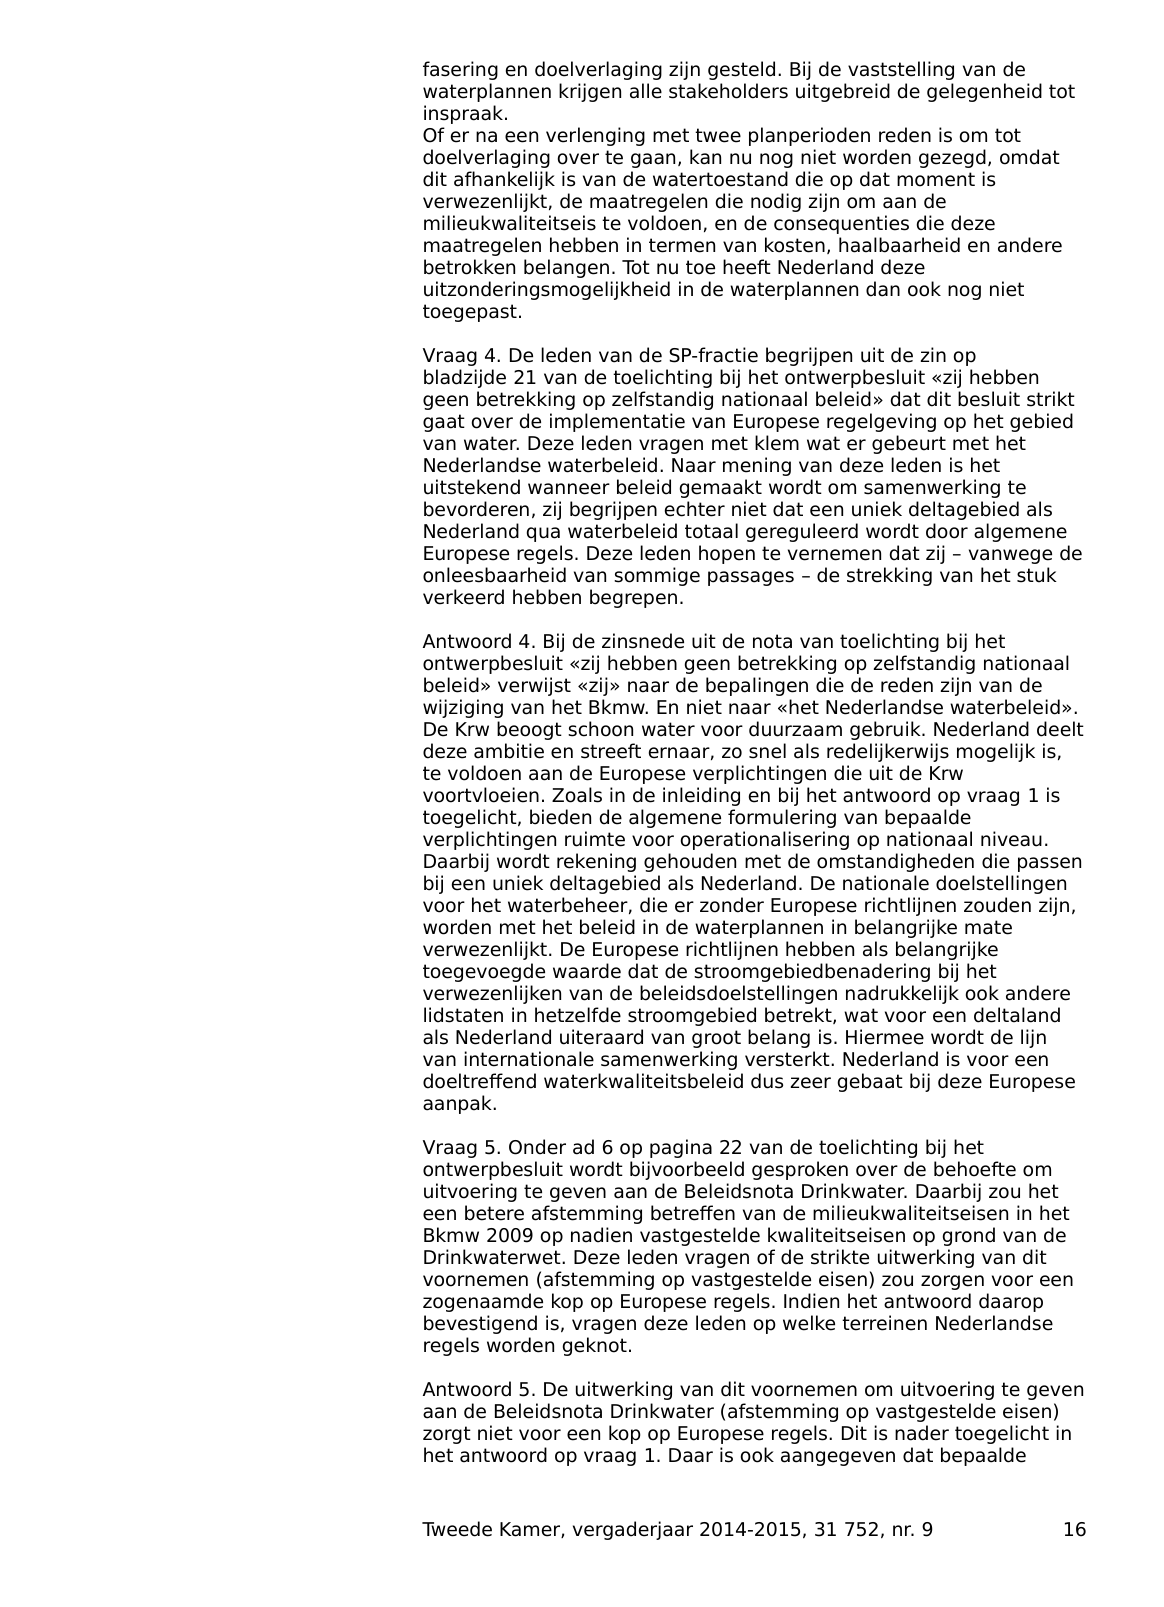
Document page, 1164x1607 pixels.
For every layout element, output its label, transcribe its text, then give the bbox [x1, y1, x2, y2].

text Vraag 5. Onder ad 6 op pagina 22 van de toelichting bij het ontwerpbesluit wordt bijvoorbeeld gesproken over de behoefte om uitvoering te geven aan de Beleidsnota Drinkwater. Daarbij zou het een betere afstemming betreffen van de milieukwaliteitseisen in het Bkmw 2009 op nadien vastgestelde kwaliteitseisen op grond van de Drinkwaterwet. Deze leden vragen of de strikte uitwerking van dit voornemen (afstemming op vastgestelde eisen) zou zorgen voor een zogenaamde kop op Europese regels. Indien het antwoord daarop bevestigend is, vragen deze leden op welke terreinen Nederlandse regels worden geknot. [422, 1137, 1087, 1356]
text Of er na een verlenging met twee planperioden reden is om tot doelverlaging over te gaan, kan nu nog niet worden gezegd, omdat dit afhankelijk is van de watertoestand die op dat moment is verwezenlijkt, de maatregelen die nodig zijn om aan de milieukwaliteitseis te voldoen, en de consequenties die deze maatregelen hebben in termen van kosten, haalbaarheid en andere betrokken belangen. Tot nu toe heeft Nederland deze uitzonderingsmogelijkheid in de waterplannen dan ook nog niet toegepast. [422, 125, 1087, 323]
text Antwoord 5. De uitwerking van dit voornemen om uitvoering te geven aan de Beleidsnota Drinkwater (afstemming op vastgestelde eisen) zorgt niet voor een kop op Europese regels. Dit is nader toegelicht in het antwoord op vraag 1. Daar is ook aangegeven dat bepaalde [422, 1379, 1087, 1467]
text Antwoord 4. Bij de zinsnede uit de nota van toelichting bij het ontwerpbesluit «zij hebben geen betrekking op zelfstandig nationaal beleid» verwijst «zij» naar de bepalingen die de reden zijn van de wijziging van het Bkmw. En niet naar «het Nederlandse waterbeleid». De Krw beoogt schoon water voor duurzaam gebruik. Nederland deelt deze ambitie en streeft ernaar, zo snel als redelijkerwijs mogelijk is, te voldoen aan de Europese verplichtingen die uit de Krw voortvloeien. Zoals in de inleiding en bij het antwoord op vraag 1 is toegelicht, bieden de algemene formulering van bepaalde verplichtingen ruimte voor operationalisering op nationaal niveau. Daarbij wordt rekening gehouden met de omstandigheden die passen bij een uniek deltagebied als Nederland. De nationale doelstellingen voor het waterbeheer, die er zonder Europese richtlijnen zouden zijn, worden met het beleid in de waterplannen in belangrijke mate verwezenlijkt. De Europese richtlijnen hebben als belangrijke toegevoegde waarde dat de stroomgebiedbenadering bij het verwezenlijken van de beleidsdoelstellingen nadrukkelijk ook andere lidstaten in hetzelfde stroomgebied betrekt, wat voor een deltaland als Nederland uiteraard van groot belang is. Hiermee wordt de lijn van internationale samenwerking versterkt. Nederland is voor een doeltreffend waterkwaliteitsbeleid dus zeer gebaat bij deze Europese aanpak. [422, 631, 1087, 1114]
text Vraag 4. De leden van de SP-fractie begrijpen uit de zin op bladzijde 21 van de toelichting bij het ontwerpbesluit «zij hebben geen betrekking op zelfstandig nationaal beleid» dat dit besluit strikt gaat over de implementatie van Europese regelgeving op het gebied van water. Deze leden vragen met klem wat er gebeurt met het Nederlandse waterbeleid. Naar mening van deze leden is het uitstekend wanneer beleid gemaakt wordt om samenwerking te bevorderen, zij begrijpen echter niet dat een uniek deltagebied als Nederland qua waterbeleid totaal gereguleerd wordt door algemene Europese regels. Deze leden hopen te vernemen dat zij – vanwege de onleesbaarheid van sommige passages – de strekking van het stuk verkeerd hebben begrepen. [422, 345, 1087, 609]
text fasering en doelverlaging zijn gesteld. Bij de vaststelling van de waterplannen krijgen alle stakeholders uitgebreid de gelegenheid tot inspraak. [422, 59, 1087, 125]
